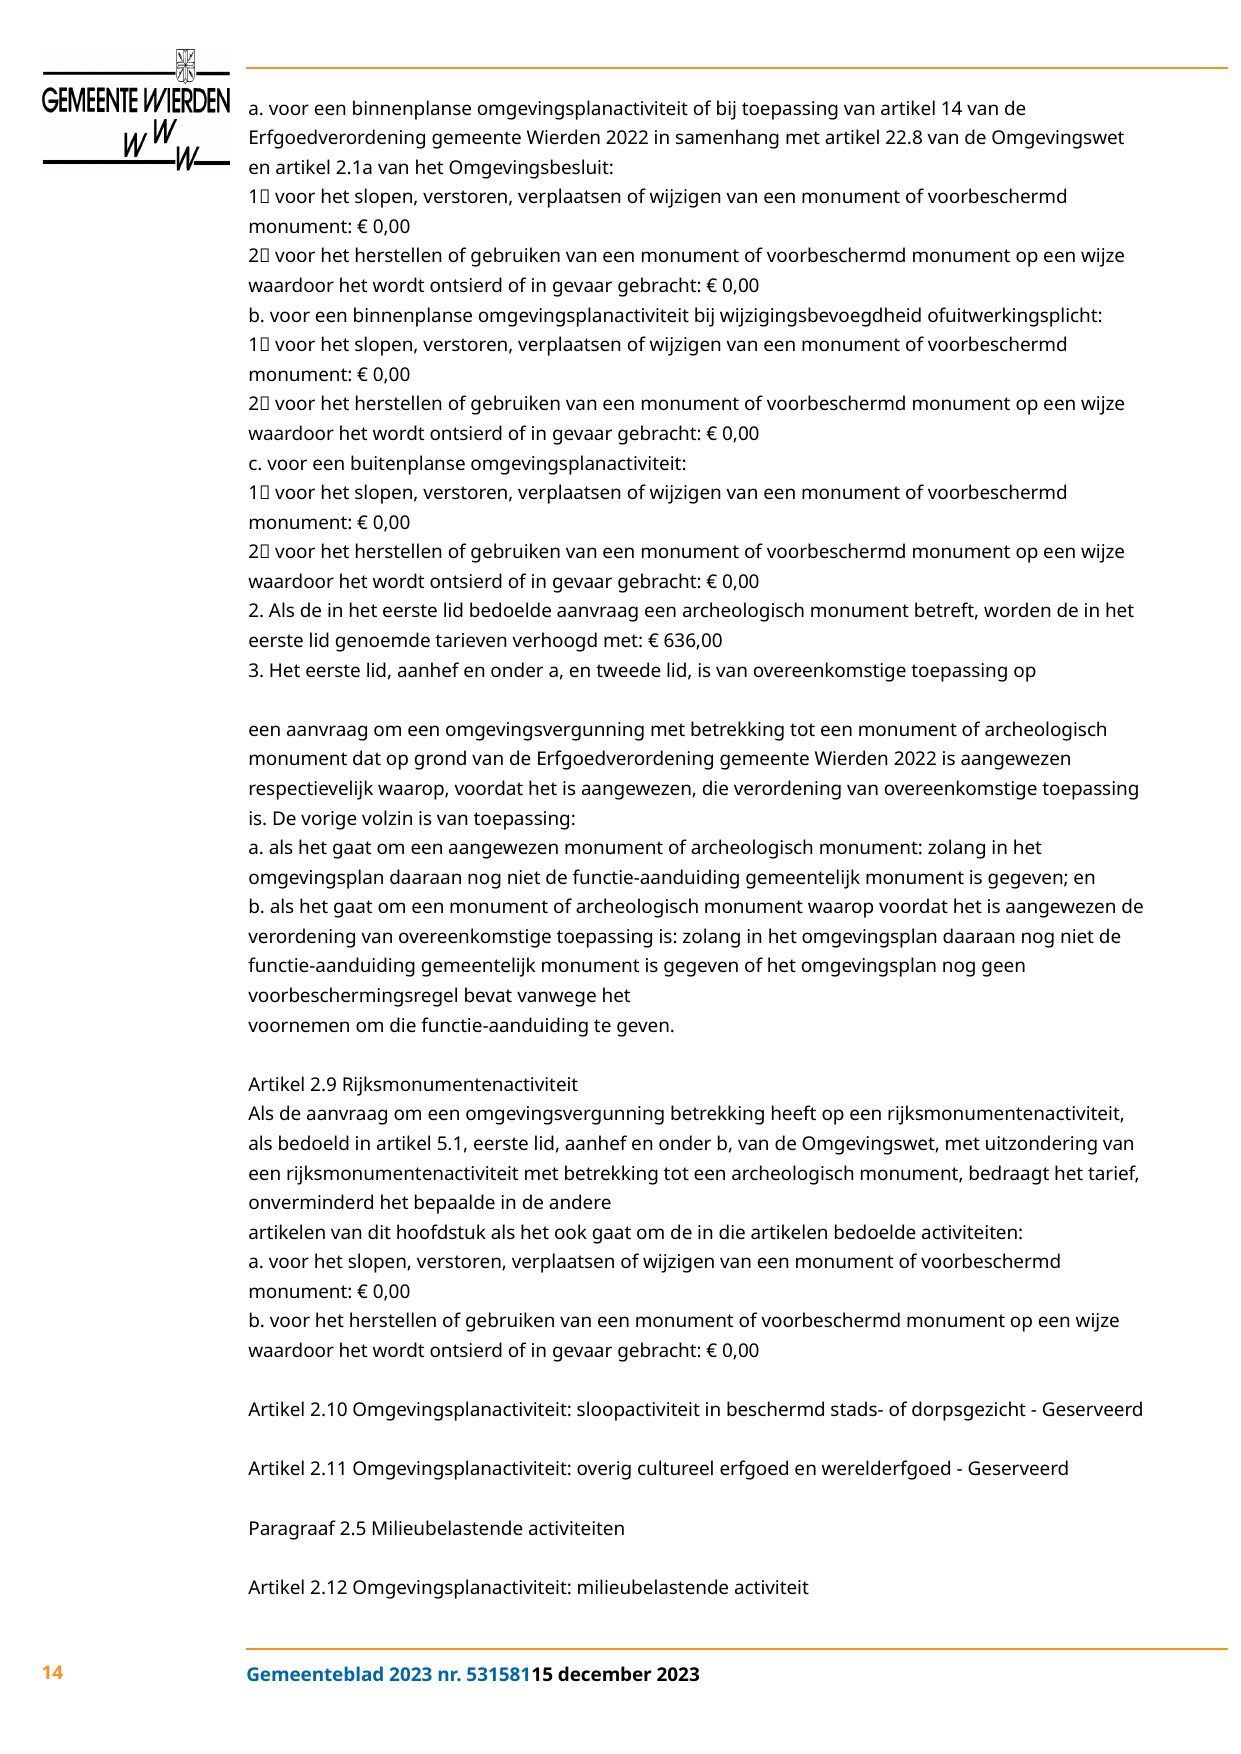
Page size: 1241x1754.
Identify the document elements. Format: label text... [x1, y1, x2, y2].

text Artikel 2.9 Rijksmonumentenactiviteit [248, 1071, 1152, 1097]
text Artikel 2.10 Omgevingsplanactiviteit: sloopactiviteit in beschermd stads- of dorpsgezicht - Geserveerd [248, 1396, 1152, 1422]
text 1 voor het slopen, verstoren, verplaatsen of wijzigen van een monument of voorbeschermd monument: € 0,00 [248, 183, 1152, 239]
text c. voor een buitenplanse omgevingsplanactiviteit: [248, 450, 1152, 476]
picture [41, 47, 231, 172]
text a. als het gaat om een aangewezen monument of archeologisch monument: zolang in het omgevingsplan daaraan nog niet de functie-aanduiding gemeentelijk monument is gegeven; en [248, 834, 1152, 890]
text 3. Het eerste lid, aanhef en onder a, en tweede lid, is van overeenkomstige toepassing op [248, 657, 1152, 683]
text 2 voor het herstellen of gebruiken van een monument of voorbeschermd monument op een wijze waardoor het wordt ontsierd of in gevaar gebracht: € 0,00 [248, 243, 1152, 298]
text Als de aanvraag om een omgevingsvergunning betrekking heeft op een rijksmonumentenactiviteit, als bedoeld in artikel 5.1, eerste lid, aanhef en onder b, van de Omgevingswet, met uitzondering van een rijksmonumentenactiviteit met betrekking tot een archeologisch monument, bedraagt het tarief, onverminderd het bepaalde in de andere [248, 1101, 1152, 1215]
text b. voor een binnenplanse omgevingsplanactiviteit bij wijzigingsbevoegdheid ofuitwerkingsplicht: [248, 302, 1152, 328]
text 2 voor het herstellen of gebruiken van een monument of voorbeschermd monument op een wijze waardoor het wordt ontsierd of in gevaar gebracht: € 0,00 [248, 538, 1152, 594]
text b. voor het herstellen of gebruiken van een monument of voorbeschermd monument op een wijze waardoor het wordt ontsierd of in gevaar gebracht: € 0,00 [248, 1308, 1152, 1363]
text a. voor het slopen, verstoren, verplaatsen of wijzigen van een monument of voorbeschermd monument: € 0,00 [248, 1248, 1152, 1304]
text Erfgoedverordening gemeente Wierden 2022 in samenhang met artikel 22.8 van de Omgevingswet en artikel 2.1a van het Omgevingsbesluit: [248, 124, 1152, 180]
text b. als het gaat om een monument of archeologisch monument waarop voordat het is aangewezen de verordening van overeenkomstige toepassing is: zolang in het omgevingsplan daaraan nog niet de functie-aanduiding gemeentelijk monument is gegeven of het omgevingsplan nog geen voorbeschermingsregel bevat vanwege het [248, 893, 1152, 1008]
text Paragraaf 2.5 Milieubelastende activiteiten [248, 1515, 1152, 1541]
text artikelen van dit hoofdstuk als het ook gaat om de in die artikelen bedoelde activiteiten: [248, 1219, 1152, 1245]
text 1 voor het slopen, verstoren, verplaatsen of wijzigen van een monument of voorbeschermd monument: € 0,00 [248, 331, 1152, 387]
text 2 voor het herstellen of gebruiken van een monument of voorbeschermd monument op een wijze waardoor het wordt ontsierd of in gevaar gebracht: € 0,00 [248, 391, 1152, 446]
text Artikel 2.12 Omgevingsplanactiviteit: milieubelastende activiteit [248, 1574, 1152, 1600]
text een aanvraag om een omgevingsvergunning met betrekking tot een monument of archeologisch monument dat op grond van de Erfgoedverordening gemeente Wierden 2022 is aangewezen respectievelijk waarop, voordat het is aangewezen, die verordening van overeenkomstige toepassing is. De vorige volzin is van toepassing: [248, 716, 1152, 831]
text voornemen om die functie-aanduiding te geven. [248, 1012, 1152, 1038]
text 2. Als de in het eerste lid bedoelde aanvraag een archeologisch monument betreft, worden de in het eerste lid genoemde tarieven verhoogd met: € 636,00 [248, 598, 1152, 653]
text Artikel 2.11 Omgevingsplanactiviteit: overig cultureel erfgoed en werelderfgoed - Geserveerd [248, 1456, 1152, 1481]
text a. voor een binnenplanse omgevingsplanactiviteit of bij toepassing van artikel 14 van de [248, 95, 1152, 121]
text 1 voor het slopen, verstoren, verplaatsen of wijzigen van een monument of voorbeschermd monument: € 0,00 [248, 479, 1152, 535]
